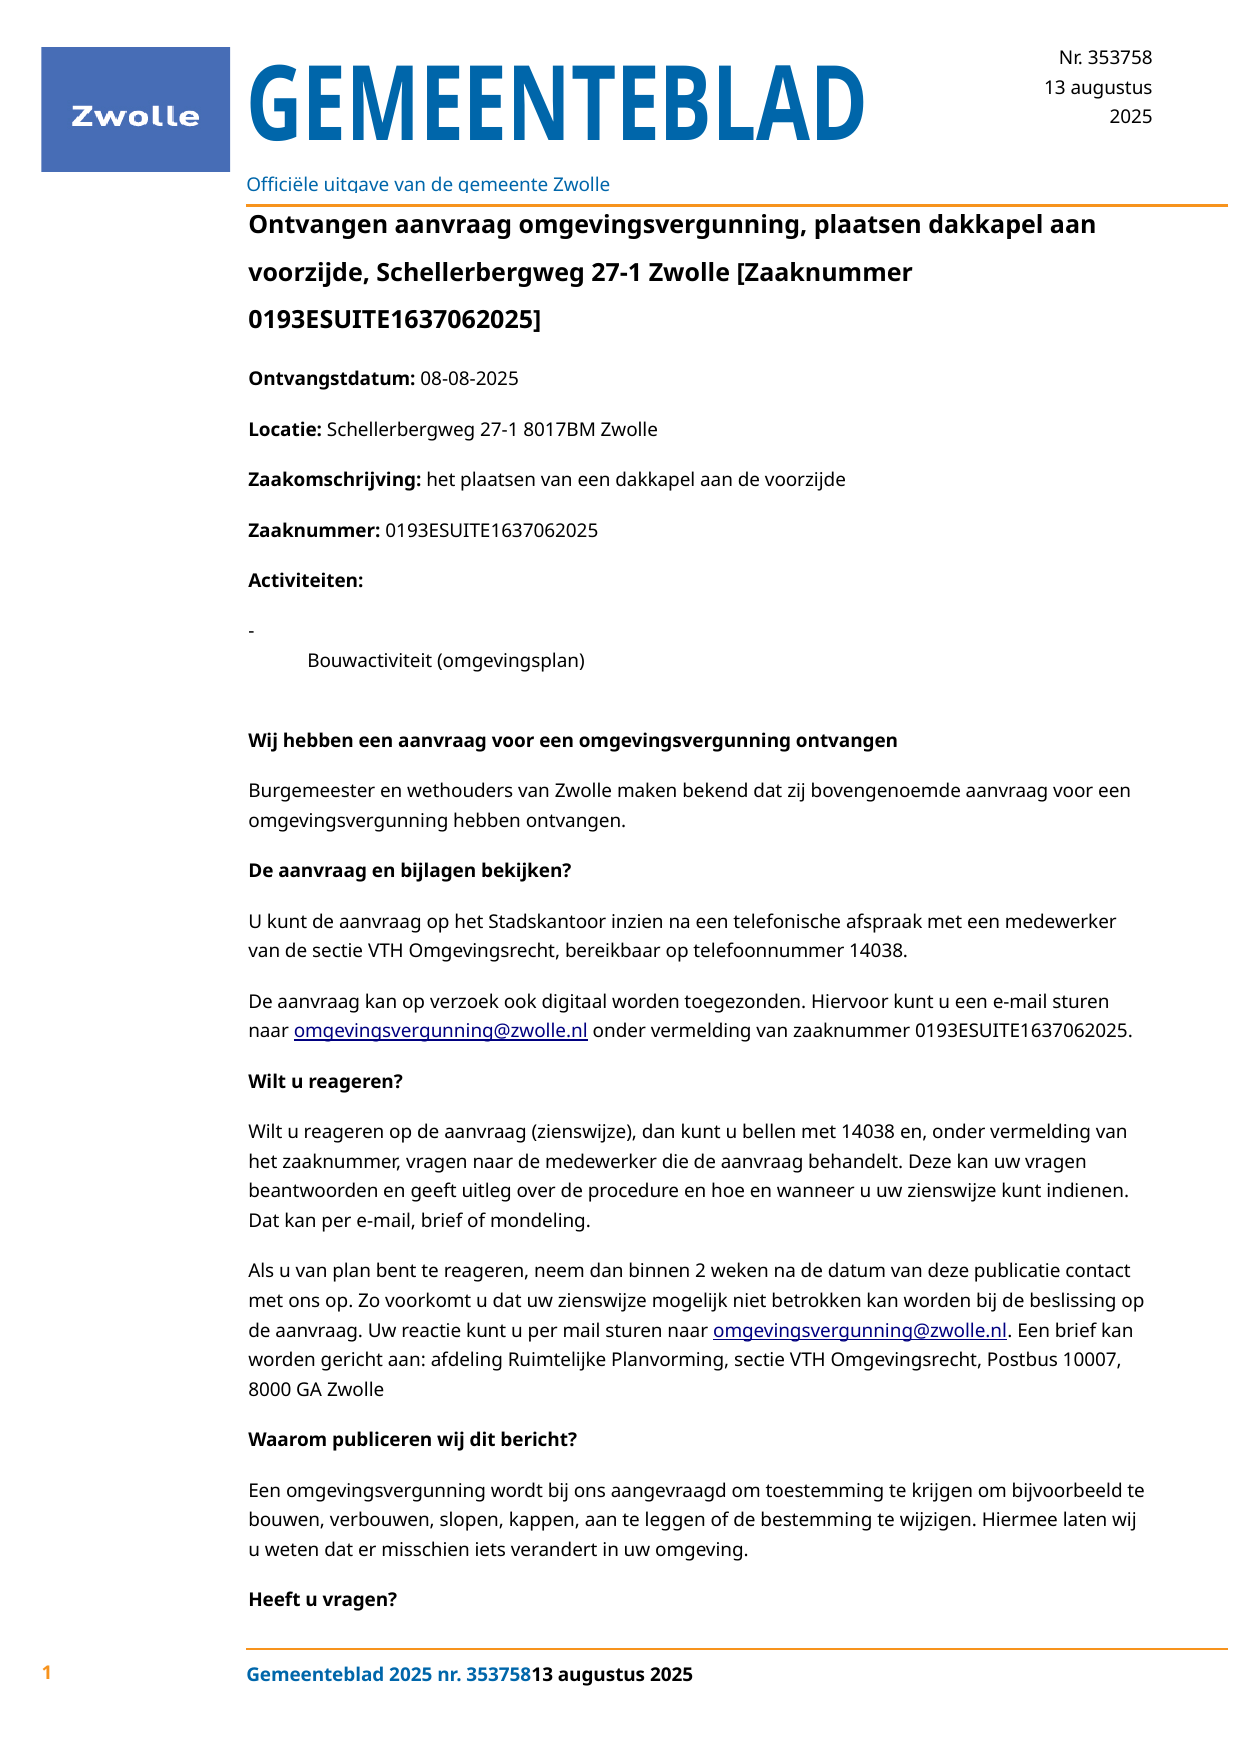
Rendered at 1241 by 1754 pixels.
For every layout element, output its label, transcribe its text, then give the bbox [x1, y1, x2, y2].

text Locatie: Schellerbergweg 27-1 8017BM Zwolle [248, 416, 1152, 442]
picture [41, 47, 231, 172]
text U kunt de aanvraag op het Stadskantoor inzien na een telefonische afspraak met een medewerker van de sectie VTH Omgevingsrecht, bereikbaar op telefoonnummer 14038. [248, 908, 1152, 963]
text Wilt u reageren? [248, 1068, 1152, 1094]
text Waarom publiceren wij dit bericht? [248, 1426, 1152, 1452]
text Heeft u vragen? [248, 1586, 1152, 1612]
text Een omgevingsvergunning wordt bij ons aangevraagd om toestemming te krijgen om bijvoorbeeld te bouwen, verbouwen, slopen, kappen, aan te leggen of de bestemming te wijzigen. Hiermee laten wij u weten dat er misschien iets verandert in uw omgeving. [248, 1477, 1152, 1562]
text Wij hebben een aanvraag voor een omgevingsvergunning ontvangen [248, 727, 1152, 753]
text Burgemeester en wethouders van Zwolle maken bekend dat zij bovengenoemde aanvraag voor een omgevingsvergunning hebben ontvangen. [248, 778, 1152, 833]
text Zaakomschrijving: het plaatsen van een dakkapel aan de voorzijde [248, 466, 1152, 492]
text Wilt u reageren op de aanvraag (zienswijze), dan kunt u bellen met 14038 en, onder vermelding van het zaaknummer, vragen naar de medewerker die de aanvraag behandelt. Deze kan uw vragen beantwoorden en geeft uitleg over de procedure en hoe en wanneer u uw zienswijze kunt indienen. Dat kan per e-mail, brief of mondeling. [248, 1118, 1152, 1233]
text Zaaknummer: 0193ESUITE1637062025 [248, 517, 1152, 542]
text De aanvraag kan op verzoek ook digitaal worden toegezonden. Hiervoor kunt u een e-mail sturen naar omgevingsvergunning@zwolle.nl onder vermelding van zaaknummer 0193ESUITE1637062025. [248, 988, 1152, 1043]
list Bouwactiviteit (omgevingsplan) [248, 647, 1152, 673]
text Ontvangstdatum: 08-08-2025 [248, 366, 1152, 391]
text Activiteiten: [248, 567, 1152, 593]
text De aanvraag en bijlagen bekijken? [248, 858, 1152, 883]
text Als u van plan bent te reageren, neem dan binnen 2 weken na de datum van deze publicatie contact met ons op. Zo voorkomt u dat uw zienswijze mogelijk niet betrokken kan worden bij de beslissing op de aanvraag. Uw reactie kunt u per mail sturen naar omgevingsvergunning@zwolle.nl. Een brief kan worden gericht aan: afdeling Ruimtelijke Planvorming, sectie VTH Omgevingsrecht, Postbus 10007, 8000 GA Zwolle [248, 1258, 1152, 1402]
text Ontvangen aanvraag omgevingsvergunning, plaatsen dakkapel aan voorzijde, Schellerbergweg 27-1 Zwolle [Zaaknummer 0193ESUITE1637062025] [248, 207, 1152, 336]
